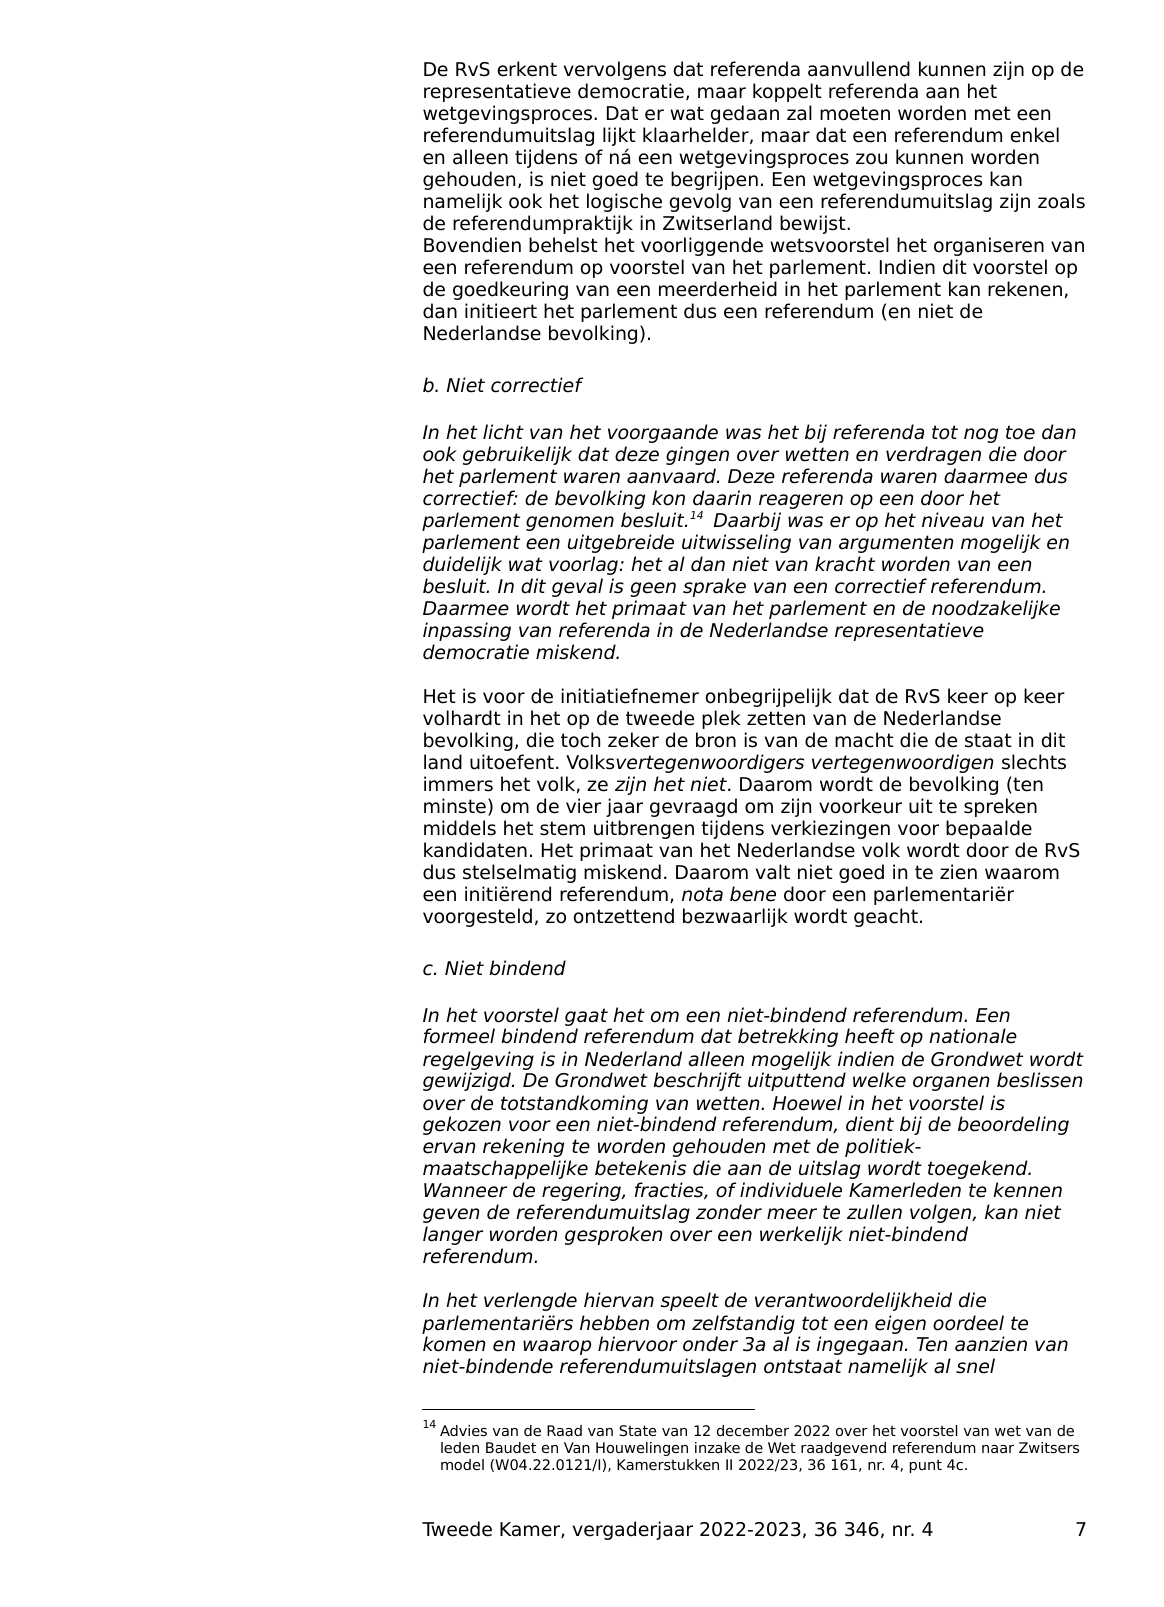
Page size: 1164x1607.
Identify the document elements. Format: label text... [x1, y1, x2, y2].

text Het is voor de initiatiefnemer onbegrijpelijk dat de RvS keer op keer volhardt in het op de tweede plek zetten van de Nederlandse bevolking, die toch zeker de bron is van de macht die de staat in dit land uitoefent. Volksvertegenwoordigers vertegenwoordigen slechts immers het volk, ze zijn het niet. Daarom wordt de bevolking (ten minste) om de vier jaar gevraagd om zijn voorkeur uit te spreken middels het stem uitbrengen tijdens verkiezingen voor bepaalde kandidaten. Het primaat van het Nederlandse volk wordt door de RvS dus stelselmatig miskend. Daarom valt niet goed in te zien waarom een initiërend referendum, nota bene door een parlementariër voorgesteld, zo ontzettend bezwaarlijk wordt geacht. [422, 686, 1087, 927]
subtitle c. Niet bindend [422, 957, 1087, 979]
text Advies van de Raad van State van 12 december 2022 over het voorstel van wet van de leden Baudet en Van Houwelingen inzake de Wet raadgevend referendum naar Zwitsers model (W04.22.0121/I), Kamerstukken II 2022/23, 36 161, nr. 4, punt 4c. [422, 1418, 1087, 1474]
text In het verlengde hiervan speelt de verantwoordelijkheid die parlementariërs hebben om zelfstandig tot een eigen oordeel te komen en waarop hiervoor onder 3a al is ingegaan. Ten aanzien van niet-bindende referendumuitslagen ontstaat namelijk al snel [422, 1290, 1087, 1378]
subtitle b. Niet correctief [422, 375, 1087, 397]
text De RvS erkent vervolgens dat referenda aanvullend kunnen zijn op de representatieve democratie, maar koppelt referenda aan het wetgevingsproces. Dat er wat gedaan zal moeten worden met een referendumuitslag lijkt klaarhelder, maar dat een referendum enkel en alleen tijdens of ná een wetgevingsproces zou kunnen worden gehouden, is niet goed te begrijpen. Een wetgevingsproces kan namelijk ook het logische gevolg van een referendumuitslag zijn zoals de referendumpraktijk in Zwitserland bewijst. [422, 59, 1087, 235]
text Bovendien behelst het voorliggende wetsvoorstel het organiseren van een referendum op voorstel van het parlement. Indien dit voorstel op de goedkeuring van een meerderheid in het parlement kan rekenen, dan initieert het parlement dus een referendum (en niet de Nederlandse bevolking). [422, 235, 1087, 345]
text In het voorstel gaat het om een niet-bindend referendum. Een formeel bindend referendum dat betrekking heeft op nationale regelgeving is in Nederland alleen mogelijk indien de Grondwet wordt gewijzigd. De Grondwet beschrijft uitputtend welke organen beslissen over de totstandkoming van wetten. Hoewel in het voorstel is gekozen voor een niet-bindend referendum, dient bij de beoordeling ervan rekening te worden gehouden met de politiek-maatschappelijke betekenis die aan de uitslag wordt toegekend. Wanneer de regering, fracties, of individuele Kamerleden te kennen geven de referendumuitslag zonder meer te zullen volgen, kan niet langer worden gesproken over een werkelijk niet-bindend referendum. [422, 1004, 1087, 1268]
text In het licht van het voorgaande was het bij referenda tot nog toe dan ook gebruikelijk dat deze gingen over wetten en verdragen die door het parlement waren aanvaard. Deze referenda waren daarmee dus correctief: de bevolking kon daarin reageren op een door het parlement genomen besluit. Daarbij was er op het niveau van het parlement een uitgebreide uitwisseling van argumenten mogelijk en duidelijk wat voorlag: het al dan niet van kracht worden van een besluit. In dit geval is geen sprake van een correctief referendum. Daarmee wordt het primaat van het parlement en de noodzakelijke inpassing van referenda in de Nederlandse representatieve democratie miskend. [422, 422, 1087, 663]
